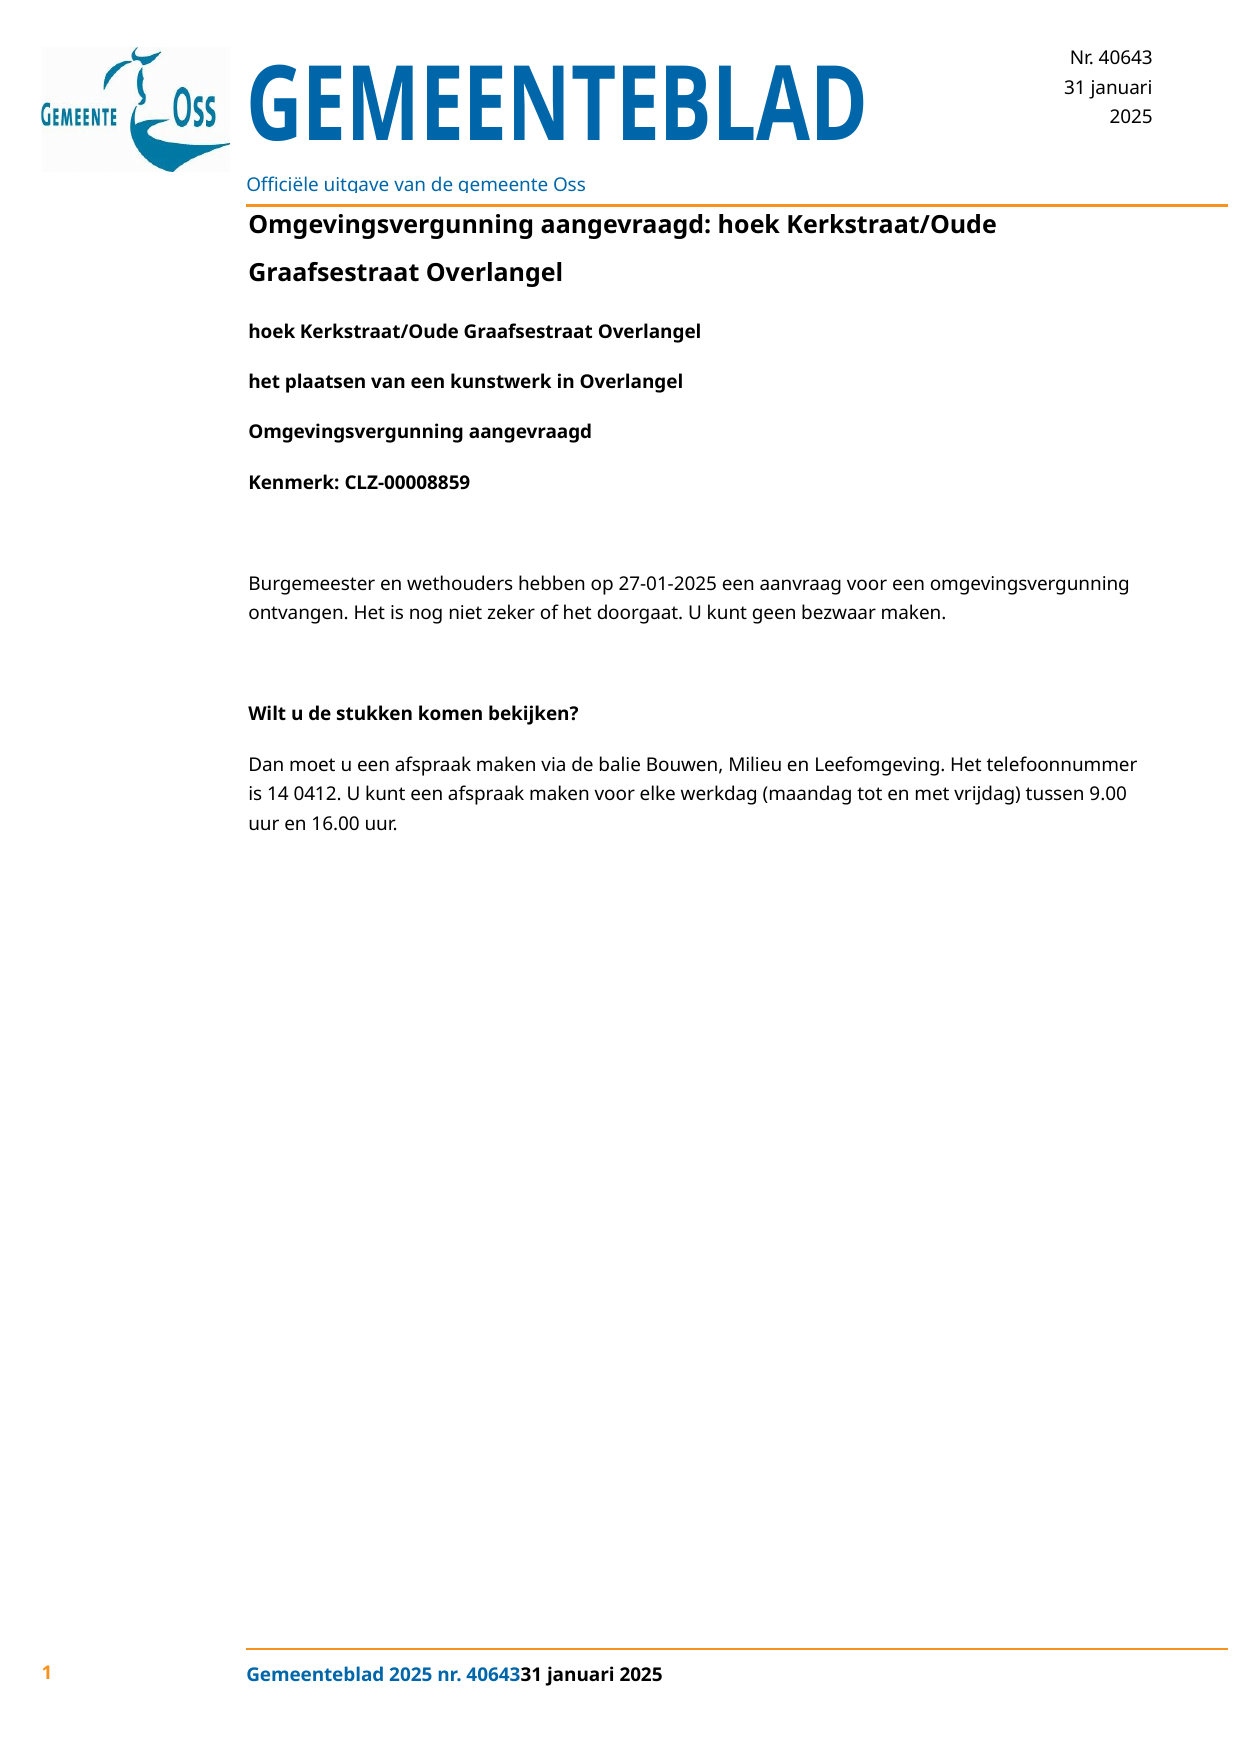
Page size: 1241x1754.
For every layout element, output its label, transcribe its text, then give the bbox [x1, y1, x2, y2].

text Omgevingsvergunning aangevraagd: hoek Kerkstraat/Oude Graafsestraat Overlangel [248, 207, 1152, 288]
picture [41, 47, 231, 172]
text Omgevingsvergunning aangevraagd [248, 419, 1152, 444]
text Wilt u de stukken komen bekijken? [248, 700, 1152, 726]
text hoek Kerkstraat/Oude Graafsestraat Overlangel [248, 318, 1152, 344]
text Burgemeester en wethouders hebben op 27-01-2025 een aanvraag voor een omgevingsvergunning ontvangen. Het is nog niet zeker of het doorgaat. U kunt geen bezwaar maken. [248, 570, 1152, 625]
text Kenmerk: CLZ-00008859 [248, 469, 1152, 495]
text het plaatsen van een kunstwerk in Overlangel [248, 368, 1152, 394]
text Dan moet u een afspraak maken via de balie Bouwen, Milieu en Leefomgeving. Het telefoonnummer is 14 0412. U kunt een afspraak maken voor elke werkdag (maandag tot en met vrijdag) tussen 9.00 uur en 16.00 uur. [248, 751, 1152, 836]
